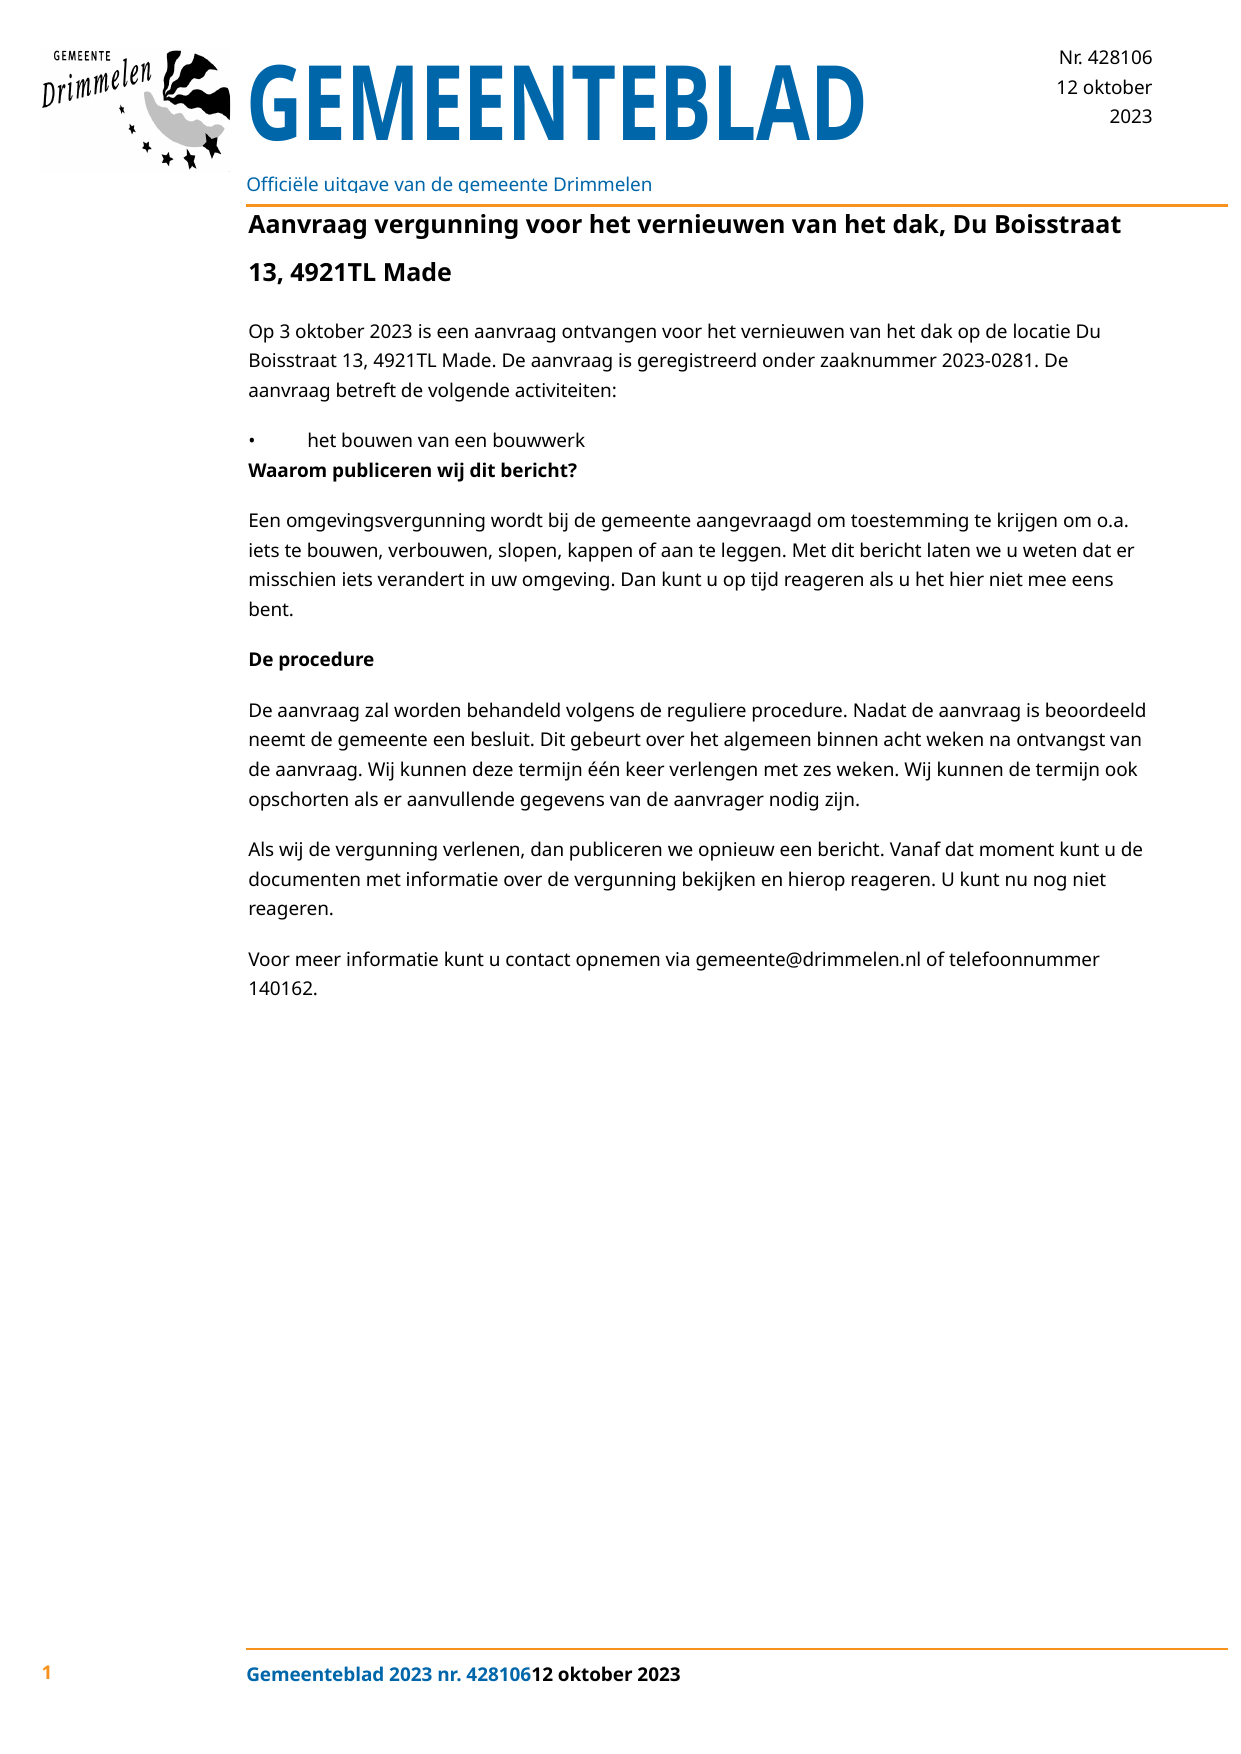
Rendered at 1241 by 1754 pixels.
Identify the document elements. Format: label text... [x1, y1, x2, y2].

text Als wij de vergunning verlenen, dan publiceren we opnieuw een bericht. Vanaf dat moment kunt u de documenten met informatie over de vergunning bekijken en hierop reageren. U kunt nu nog niet reageren. [248, 836, 1152, 921]
picture [41, 47, 231, 172]
text De aanvraag zal worden behandeld volgens de reguliere procedure. Nadat de aanvraag is beoordeeld neemt de gemeente een besluit. Dit gebeurt over het algemeen binnen acht weken na ontvangst van de aanvraag. Wij kunnen deze termijn één keer verlengen met zes weken. Wij kunnen de termijn ook opschorten als er aanvullende gegevens van de aanvrager nodig zijn. [248, 697, 1152, 812]
text Op 3 oktober 2023 is een aanvraag ontvangen voor het vernieuwen van het dak op de locatie Du Boisstraat 13, 4921TL Made. De aanvraag is geregistreerd onder zaaknummer 2023-0281. De aanvraag betreft de volgende activiteiten: [248, 318, 1152, 403]
list het bouwen van een bouwwerk [248, 427, 1152, 453]
text De procedure [248, 647, 1152, 672]
text Voor meer informatie kunt u contact opnemen via gemeente@drimmelen.nl of telefoonnummer 140162. [248, 946, 1152, 1001]
text Waarom publiceren wij dit bericht? [248, 457, 1152, 483]
text Een omgevingsvergunning wordt bij de gemeente aangevraagd om toestemming te krijgen om o.a. iets te bouwen, verbouwen, slopen, kappen of aan te leggen. Met dit bericht laten we u weten dat er misschien iets verandert in uw omgeving. Dan kunt u op tijd reageren als u het hier niet mee eens bent. [248, 507, 1152, 622]
text Aanvraag vergunning voor het vernieuwen van het dak, Du Boisstraat 13, 4921TL Made [248, 207, 1152, 288]
